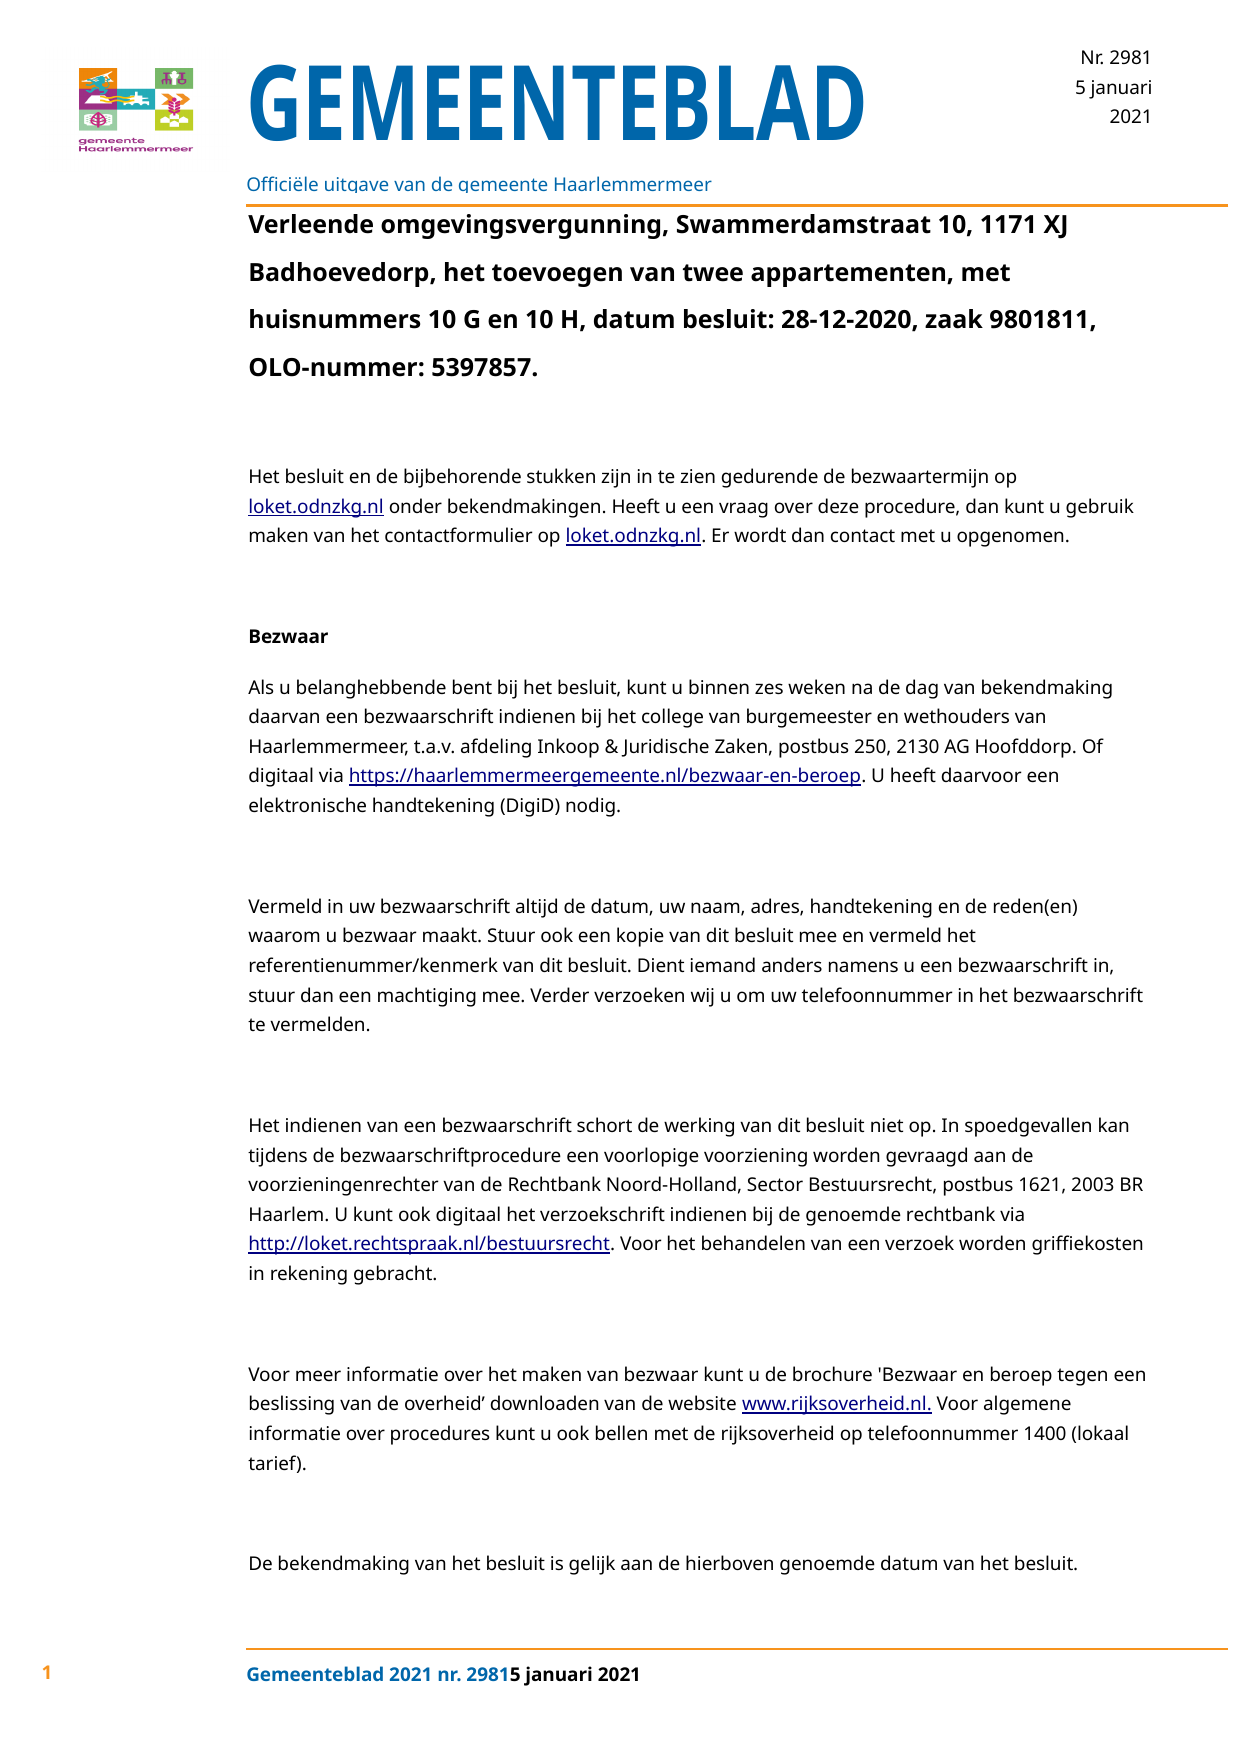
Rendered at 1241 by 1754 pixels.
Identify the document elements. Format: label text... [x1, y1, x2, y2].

text Bezwaar [248, 623, 1152, 649]
text Verleende omgevingsvergunning, Swammerdamstraat 10, 1171 XJ Badhoevedorp, het toevoegen van twee appartementen, met huisnummers 10 G en 10 H, datum besluit: 28-12-2020, zaak 9801811, OLO-nummer: 5397857. [248, 207, 1152, 384]
text Voor meer informatie over het maken van bezwaar kunt u de brochure 'Bezwaar en beroep tegen een beslissing van de overheid’ downloaden van de website www.rijksoverheid.nl. Voor algemene informatie over procedures kunt u ook bellen met de rijksoverheid op telefoonnummer 1400 (lokaal tarief). [248, 1361, 1152, 1476]
text Vermeld in uw bezwaarschrift altijd de datum, uw naam, adres, handtekening en de reden(en) waarom u bezwaar maakt. Stuur ook een kopie van dit besluit mee en vermeld het referentienummer/kenmerk van dit besluit. Dient iemand anders namens u een bezwaarschrift in, stuur dan een machtiging mee. Verder verzoeken wij u om uw telefoonnummer in het bezwaarschrift te vermelden. [248, 893, 1152, 1037]
text Als u belanghebbende bent bij het besluit, kunt u binnen zes weken na de dag van bekendmaking daarvan een bezwaarschrift indienen bij het college van burgemeester en wethouders van Haarlemmermeer, t.a.v. afdeling Inkoop & Juridische Zaken, postbus 250, 2130 AG Hoofddorp. Of digitaal via https://haarlemmermeergemeente.nl/bezwaar-en-beroep. U heeft daarvoor een elektronische handtekening (DigiD) nodig. [248, 674, 1152, 818]
text De bekendmaking van het besluit is gelijk aan de hierboven genoemde datum van het besluit. [248, 1551, 1152, 1576]
picture [41, 47, 231, 172]
text Het besluit en de bijbehorende stukken zijn in te zien gedurende de bezwaartermijn op loket.odnzkg.nl onder bekendmakingen. Heeft u een vraag over deze procedure, dan kunt u gebruik maken van het contactformulier op loket.odnzkg.nl. Er wordt dan contact met u opgenomen. [248, 463, 1152, 548]
text Het indienen van een bezwaarschrift schort de werking van dit besluit niet op. In spoedgevallen kan tijdens de bezwaarschriftprocedure een voorlopige voorziening worden gevraagd aan de voorzieningenrechter van de Rechtbank Noord-Holland, Sector Bestuursrecht, postbus 1621, 2003 BR Haarlem. U kunt ook digitaal het verzoekschrift indienen bij de genoemde rechtbank via http://loket.rechtspraak.nl/bestuursrecht. Voor het behandelen van een verzoek worden griffiekosten in rekening gebracht. [248, 1112, 1152, 1286]
